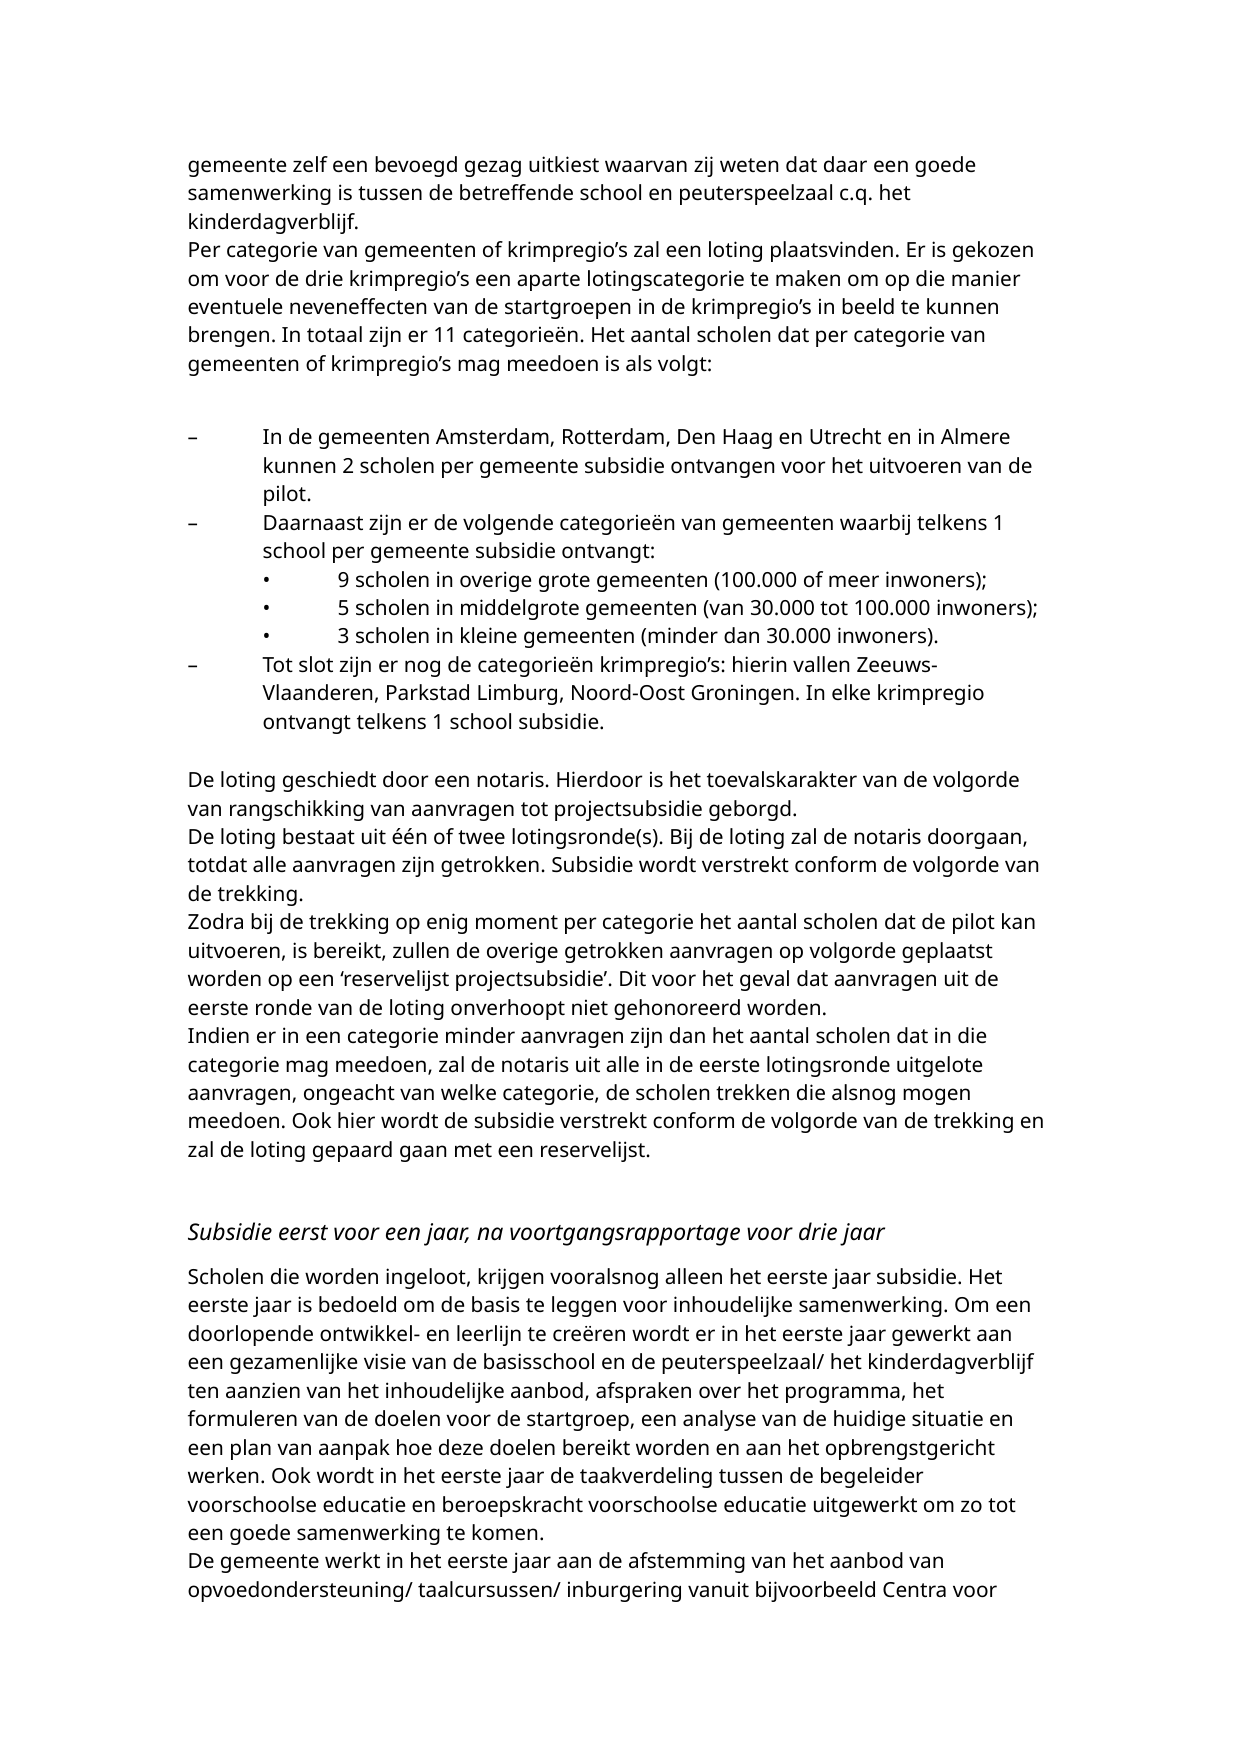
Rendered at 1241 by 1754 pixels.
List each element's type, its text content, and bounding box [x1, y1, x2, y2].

text Per categorie van gemeenten of krimpregio’s zal een loting plaatsvinden. Er is gekozen om voor de drie krimpregio’s een aparte lotingscategorie te maken om op die manier eventuele neveneffecten van de startgroepen in de krimpregio’s in beeld te kunnen brengen. In totaal zijn er 11 categorieën. Het aantal scholen dat per categorie van gemeenten of krimpregio’s mag meedoen is als volgt: [187, 235, 1053, 377]
text De gemeente werkt in het eerste jaar aan de afstemming van het aanbod van opvoedondersteuning/ taalcursussen/ inburgering vanuit bijvoorbeeld Centra voor [187, 1547, 1053, 1603]
list 3 scholen in kleine gemeenten (minder dan 30.000 inwoners). [262, 622, 1053, 650]
list Tot slot zijn er nog de categorieën krimpregio’s: hierin vallen Zeeuws-Vlaanderen, Parkstad Limburg, Noord-Oost Groningen. In elke krimpregio ontvangt telkens 1 school subsidie. [187, 650, 1053, 735]
text Zodra bij de trekking op enig moment per categorie het aantal scholen dat de pilot kan uitvoeren, is bereikt, zullen de overige getrokken aanvragen op volgorde geplaatst worden op een ‘reservelijst projectsubsidie’. Dit voor het geval dat aanvragen uit de eerste ronde van de loting onverhoopt niet gehonoreerd worden. [187, 907, 1053, 1021]
text gemeente zelf een bevoegd gezag uitkiest waarvan zij weten dat daar een goede samenwerking is tussen de betreffende school en peuterspeelzaal c.q. het kinderdagverblijf. [187, 150, 1053, 235]
subtitle Subsidie eerst voor een jaar, na voortgangsrapportage voor drie jaar [187, 1216, 1053, 1247]
text De loting geschiedt door een notaris. Hierdoor is het toevalskarakter van de volgorde van rangschikking van aanvragen tot projectsubsidie geborgd. [187, 765, 1053, 822]
list 9 scholen in overige grote gemeenten (100.000 of meer inwoners); [262, 565, 1053, 593]
list 5 scholen in middelgrote gemeenten (van 30.000 tot 100.000 inwoners); [262, 593, 1053, 622]
list Daarnaast zijn er de volgende categorieën van gemeenten waarbij telkens 1 school per gemeente subsidie ontvangt: [187, 508, 1053, 565]
text Scholen die worden ingeloot, krijgen vooralsnog alleen het eerste jaar subsidie. Het eerste jaar is bedoeld om de basis te leggen voor inhoudelijke samenwerking. Om een doorlopende ontwikkel- en leerlijn te creëren wordt er in het eerste jaar gewerkt aan een gezamenlijke visie van de basisschool en de peuterspeelzaal/ het kinderdagverblijf ten aanzien van het inhoudelijke aanbod, afspraken over het programma, het formuleren van de doelen voor de startgroep, een analyse van de huidige situatie en een plan van aanpak hoe deze doelen bereikt worden en aan het opbrengstgericht werken. Ook wordt in het eerste jaar de taakverdeling tussen de begeleider voorschoolse educatie en beroepskracht voorschoolse educatie uitgewerkt om zo tot een goede samenwerking te komen. [187, 1262, 1053, 1547]
text De loting bestaat uit één of twee lotingsronde(s). Bij de loting zal de notaris doorgaan, totdat alle aanvragen zijn getrokken. Subsidie wordt verstrekt conform de volgorde van de trekking. [187, 822, 1053, 907]
list In de gemeenten Amsterdam, Rotterdam, Den Haag en Utrecht en in Almere kunnen 2 scholen per gemeente subsidie ontvangen voor het uitvoeren van de pilot. [187, 422, 1053, 508]
text Indien er in een categorie minder aanvragen zijn dan het aantal scholen dat in die categorie mag meedoen, zal de notaris uit alle in de eerste lotingsronde uitgelote aanvragen, ongeacht van welke categorie, de scholen trekken die alsnog mogen meedoen. Ook hier wordt de subsidie verstrekt conform de volgorde van de trekking en zal de loting gepaard gaan met een reservelijst. [187, 1021, 1053, 1163]
